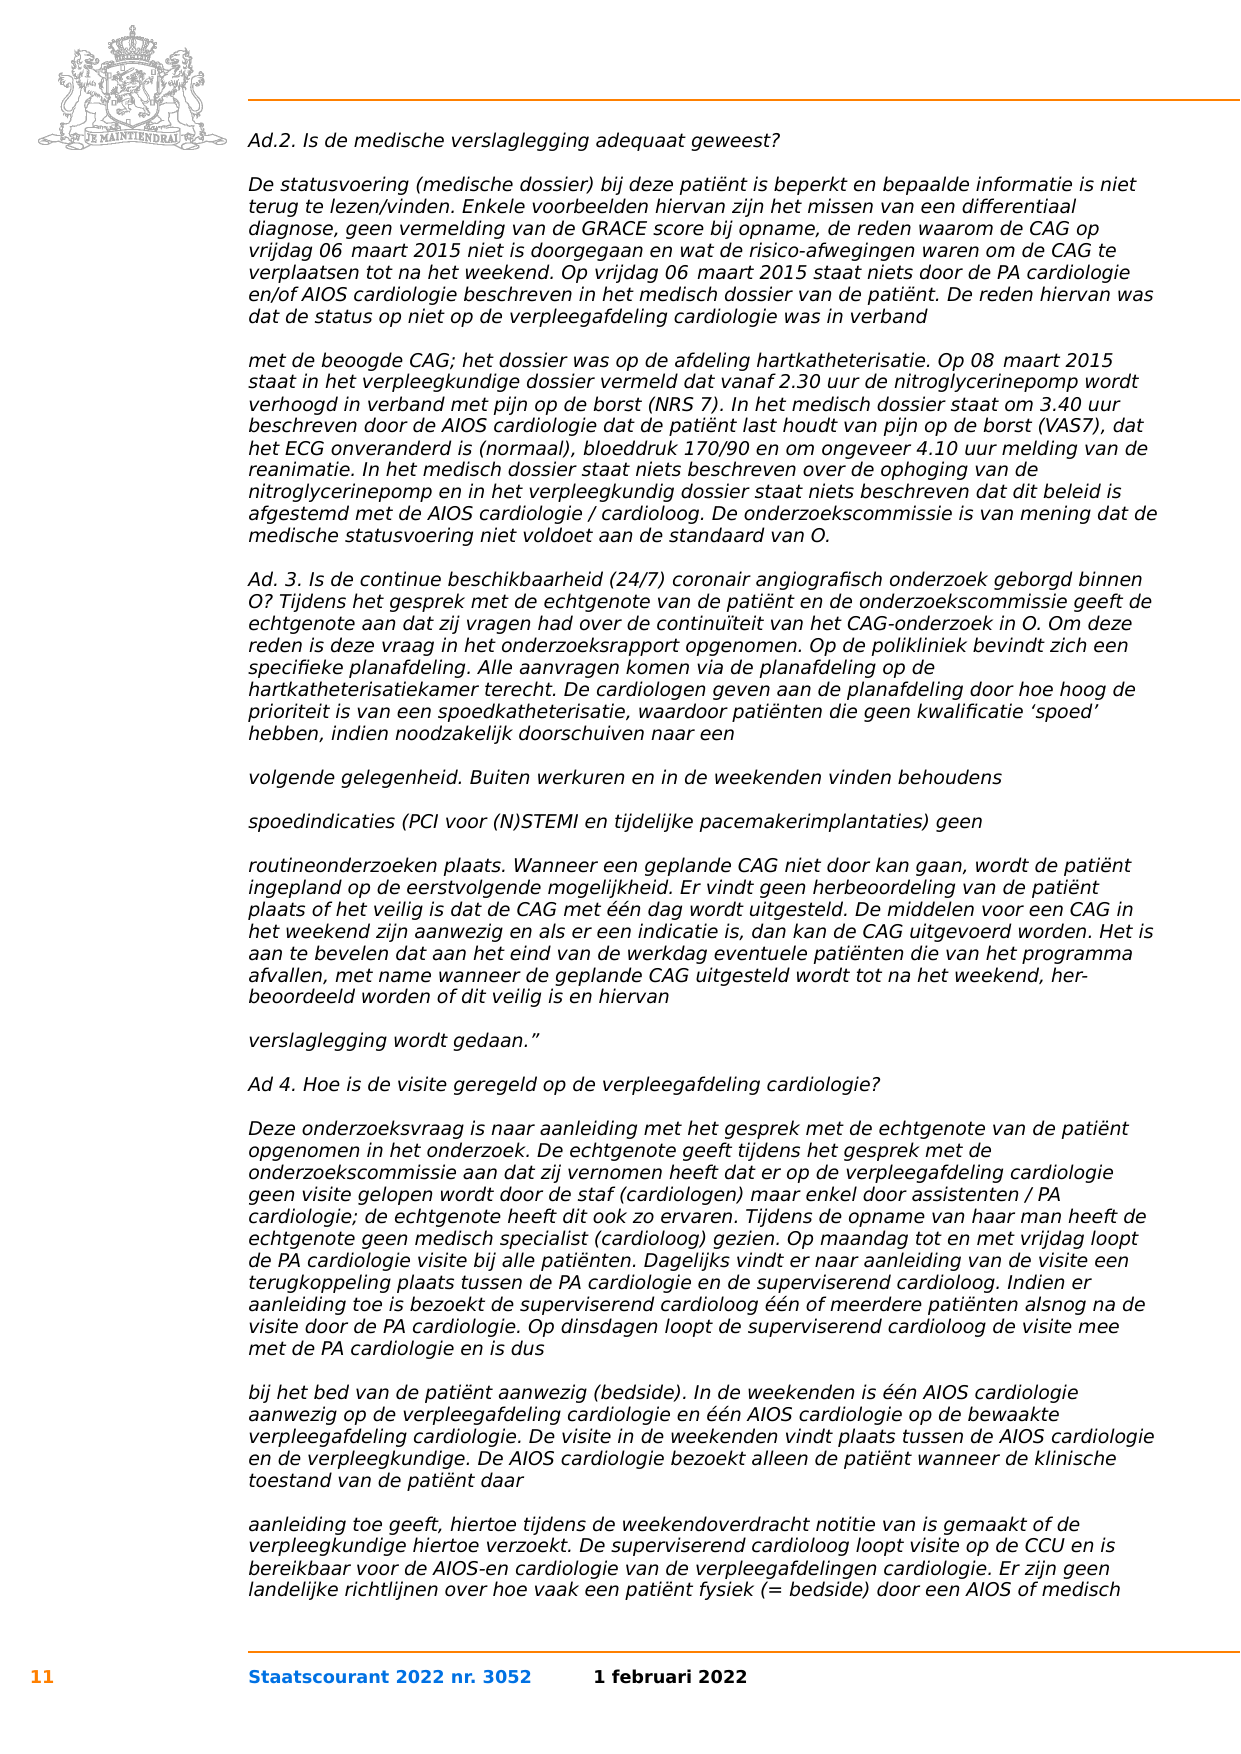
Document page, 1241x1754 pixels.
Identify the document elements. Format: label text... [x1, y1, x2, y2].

text spoedindicaties (PCI voor (N)STEMI en tijdelijke pacemakerimplantaties) geen [248, 811, 1163, 833]
text aanleiding toe geeft, hiertoe tijdens de weekendoverdracht notitie van is gemaakt of de verpleegkundige hiertoe verzoekt. De superviserend cardioloog loopt visite op de CCU en is bereikbaar voor de AIOS-en cardiologie van de verpleegafdelingen cardiologie. Er zijn geen landelijke richtlijnen over hoe vaak een patiënt fysiek (= bedside) door een AIOS of medisch [248, 1513, 1163, 1601]
text bij het bed van de patiënt aanwezig (bedside). In de weekenden is één AIOS cardiologie aanwezig op de verpleegafdeling cardiologie en één AIOS cardiologie op de bewaakte verpleegafdeling cardiologie. De visite in de weekenden vindt plaats tussen de AIOS cardiologie en de verpleegkundige. De AIOS cardiologie bezoekt alleen de patiënt wanneer de klinische toestand van de patiënt daar [248, 1382, 1163, 1492]
text Ad. 3. Is de continue beschikbaarheid (24/7) coronair angiografisch onderzoek geborgd binnen O? Tijdens het gesprek met de echtgenote van de patiënt en de onderzoekscommissie geeft de echtgenote aan dat zij vragen had over de continuïteit van het CAG-onderzoek in O. Om deze reden is deze vraag in het onderzoeksrapport opgenomen. Op de polikliniek bevindt zich een specifieke planafdeling. Alle aanvragen komen via de planafdeling op de hartkatheterisatiekamer terecht. De cardiologen geven aan de planafdeling door hoe hoog de prioriteit is van een spoedkatheterisatie, waardoor patiënten die geen kwalificatie ‘spoed’ hebben, indien noodzakelijk doorschuiven naar een [248, 569, 1163, 745]
text met de beoogde CAG; het dossier was op de afdeling hartkatheterisatie. Op 08 maart 2015 staat in het verpleegkundige dossier vermeld dat vanaf 2.30 uur de nitroglycerinepomp wordt verhoogd in verband met pijn op de borst (NRS 7). In het medisch dossier staat om 3.40 uur beschreven door de AIOS cardiologie dat de patiënt last houdt van pijn op de borst (VAS7), dat het ECG onveranderd is (normaal), bloeddruk 170/90 en om ongeveer 4.10 uur melding van de reanimatie. In het medisch dossier staat niets beschreven over de ophoging van de nitroglycerinepomp en in het verpleegkundig dossier staat niets beschreven dat dit beleid is afgestemd met de AIOS cardiologie / cardioloog. De onderzoekscommissie is van mening dat de medische statusvoering niet voldoet aan de standaard van O. [248, 349, 1163, 547]
text routineonderzoeken plaats. Wanneer een geplande CAG niet door kan gaan, wordt de patiënt ingepland op de eerstvolgende mogelijkheid. Er vindt geen herbeoordeling van de patiënt plaats of het veilig is dat de CAG met één dag wordt uitgesteld. De middelen voor een CAG in het weekend zijn aanwezig en als er een indicatie is, dan kan de CAG uitgevoerd worden. Het is aan te bevelen dat aan het eind van de werkdag eventuele patiënten die van het programma afvallen, met name wanneer de geplande CAG uitgesteld wordt tot na het weekend, her-beoordeeld worden of dit veilig is en hiervan [248, 854, 1163, 1008]
text De statusvoering (medische dossier) bij deze patiënt is beperkt en bepaalde informatie is niet terug te lezen/vinden. Enkele voorbeelden hiervan zijn het missen van een differentiaal diagnose, geen vermelding van de GRACE score bij opname, de reden waarom de CAG op vrijdag 06 maart 2015 niet is doorgegaan en wat de risico-afwegingen waren om de CAG te verplaatsen tot na het weekend. Op vrijdag 06 maart 2015 staat niets door de PA cardiologie en/of AIOS cardiologie beschreven in het medisch dossier van de patiënt. De reden hiervan was dat de status op niet op de verpleegafdeling cardiologie was in verband [248, 174, 1163, 328]
picture [38, 25, 227, 150]
text Ad 4. Hoe is de visite geregeld op de verpleegafdeling cardiologie? [248, 1074, 1163, 1096]
text Ad.2. Is de medische verslaglegging adequaat geweest? [248, 130, 1163, 152]
text Deze onderzoeksvraag is naar aanleiding met het gesprek met de echtgenote van de patiënt opgenomen in het onderzoek. De echtgenote geeft tijdens het gesprek met de onderzoekscommissie aan dat zij vernomen heeft dat er op de verpleegafdeling cardiologie geen visite gelopen wordt door de staf (cardiologen) maar enkel door assistenten / PA cardiologie; de echtgenote heeft dit ook zo ervaren. Tijdens de opname van haar man heeft de echtgenote geen medisch specialist (cardioloog) gezien. Op maandag tot en met vrijdag loopt de PA cardiologie visite bij alle patiënten. Dagelijks vindt er naar aanleiding van de visite een terugkoppeling plaats tussen de PA cardiologie en de superviserend cardioloog. Indien er aanleiding toe is bezoekt de superviserend cardioloog één of meerdere patiënten alsnog na de visite door de PA cardiologie. Op dinsdagen loopt de superviserend cardioloog de visite mee met de PA cardiologie en is dus [248, 1118, 1163, 1360]
text volgende gelegenheid. Buiten werkuren en in de weekenden vinden behoudens [248, 767, 1163, 789]
text verslaglegging wordt gedaan.” [248, 1030, 1163, 1052]
